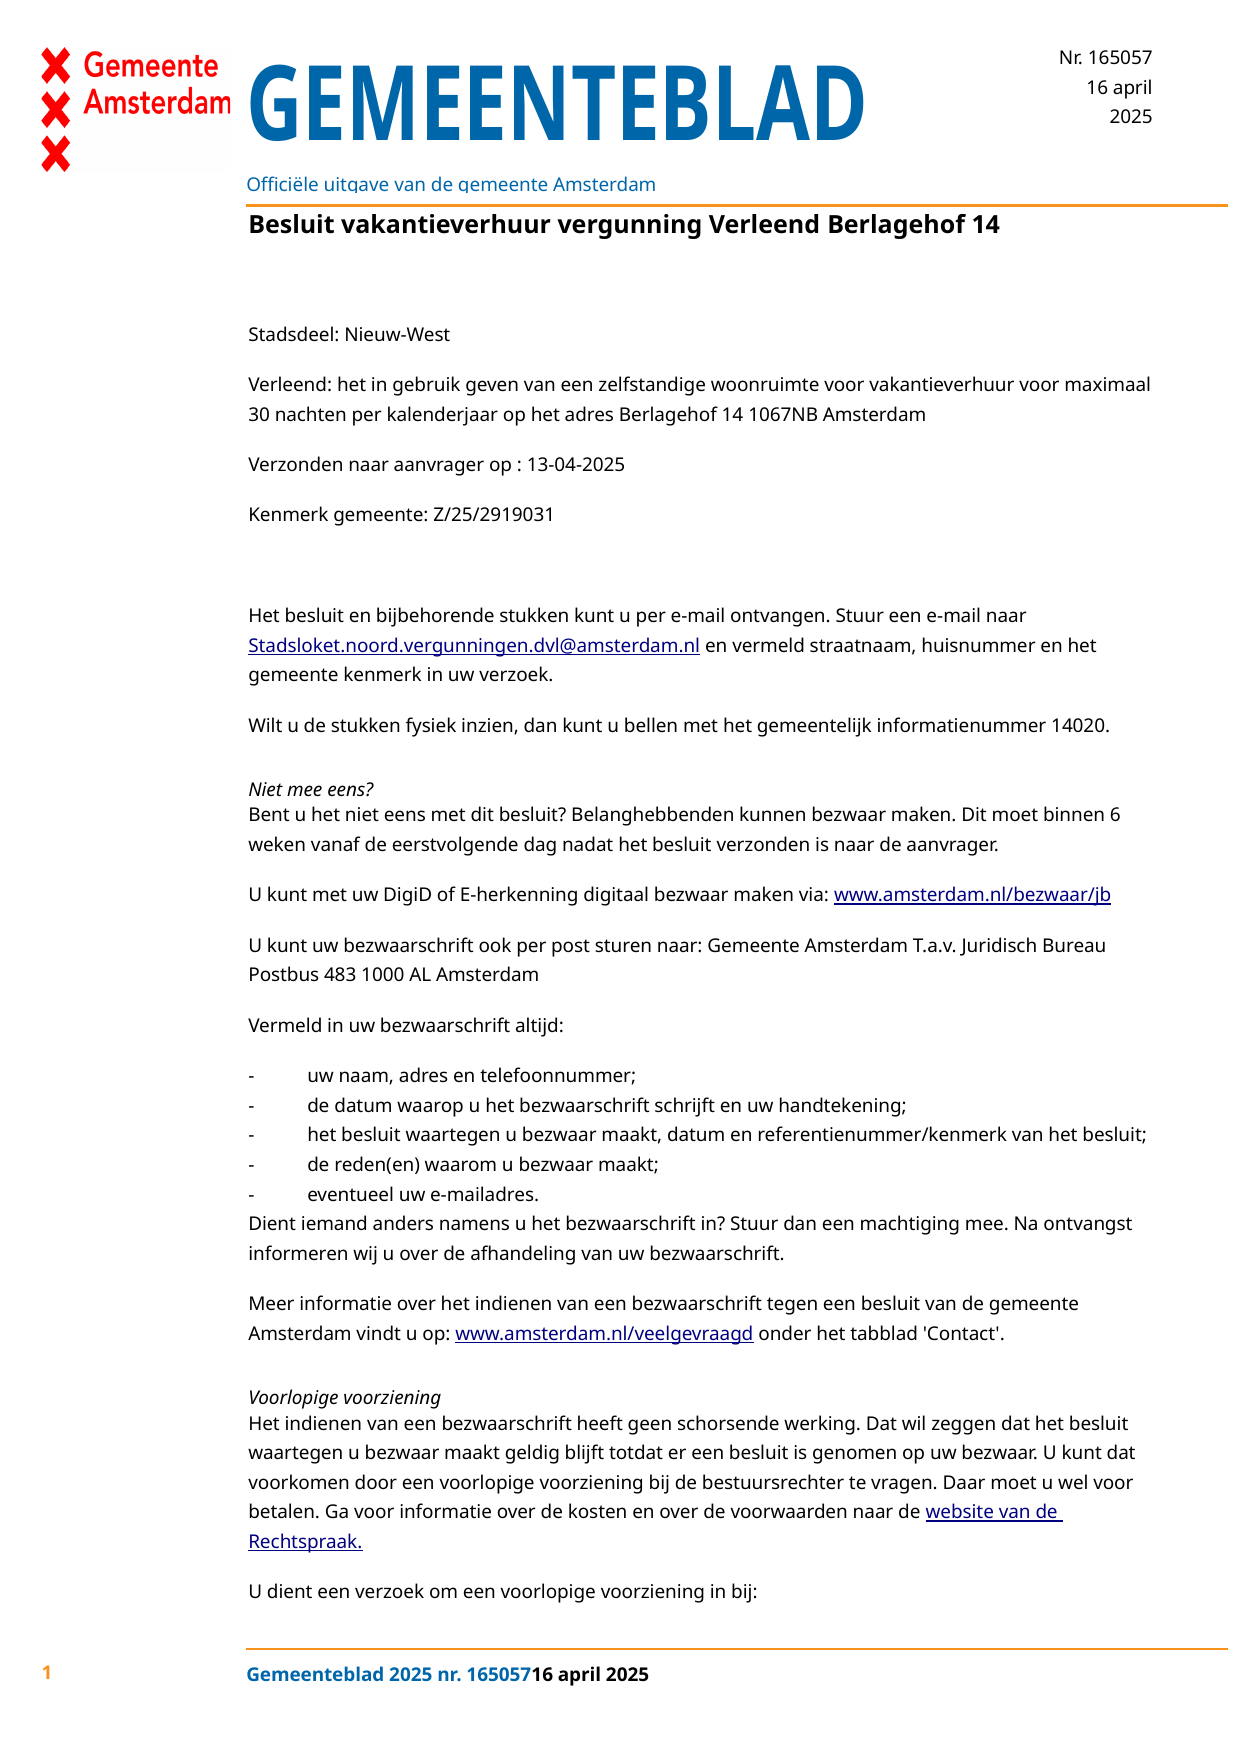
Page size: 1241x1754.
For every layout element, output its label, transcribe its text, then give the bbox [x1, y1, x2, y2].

text Verleend: het in gebruik geven van een zelfstandige woonruimte voor vakantieverhuur voor maximaal 30 nachten per kalenderjaar op het adres Berlagehof 14 1067NB Amsterdam [248, 371, 1152, 426]
text Niet mee eens? [248, 776, 1152, 802]
picture [41, 47, 231, 172]
text Vermeld in uw bezwaarschrift altijd: [248, 1012, 1152, 1038]
text Stadsdeel: Nieuw-West [248, 321, 1152, 346]
text Het indienen van een bezwaarschrift heeft geen schorsende werking. Dat wil zeggen dat het besluit waartegen u bezwaar maakt geldig blijft totdat er een besluit is genomen op uw bezwaar. U kunt dat voorkomen door een voorlopige voorziening bij de bestuursrechter te vragen. Daar moet u wel voor betalen. Ga voor informatie over de kosten en over de voorwaarden naar de website van de Rechtspraak. [248, 1410, 1152, 1554]
text Bent u het niet eens met dit besluit? Belanghebbenden kunnen bezwaar maken. Dit moet binnen 6 weken vanaf de eerstvolgende dag nadat het besluit verzonden is naar de aanvrager. [248, 802, 1152, 857]
text Verzonden naar aanvrager op : 13-04-2025 [248, 451, 1152, 477]
text Besluit vakantieverhuur vergunning Verleend Berlagehof 14 [248, 207, 1152, 241]
text Het besluit en bijbehorende stukken kunt u per e-mail ontvangen. Stuur een e-mail naar Stadsloket.noord.vergunningen.dvl@amsterdam.nl en vermeld straatnaam, huisnummer en het gemeente kenmerk in uw verzoek. [248, 602, 1152, 687]
text Wilt u de stukken fysiek inzien, dan kunt u bellen met het gemeentelijk informatienummer 14020. [248, 712, 1152, 738]
text Meer informatie over het indienen van een bezwaarschrift tegen een besluit van de gemeente Amsterdam vindt u op: www.amsterdam.nl/veelgevraagd onder het tabblad 'Contact'. [248, 1290, 1152, 1346]
text U dient een verzoek om een voorlopige voorziening in bij: [248, 1578, 1152, 1604]
text Kenmerk gemeente: Z/25/2919031 [248, 502, 1152, 527]
text Dient iemand anders namens u het bezwaarschrift in? Stuur dan een machtiging mee. Na ontvangst informeren wij u over de afhandeling van uw bezwaarschrift. [248, 1210, 1152, 1266]
text U kunt uw bezwaarschrift ook per post sturen naar: Gemeente Amsterdam T.a.v. Juridisch Bureau Postbus 483 1000 AL Amsterdam [248, 932, 1152, 987]
list de datum waarop u het bezwaarschrift schrijft en uw handtekening; [248, 1092, 1152, 1118]
text Voorlopige voorziening [248, 1384, 1152, 1410]
list uw naam, adres en telefoonnummer; [248, 1062, 1152, 1088]
list eventueel uw e-mailadres. [248, 1181, 1152, 1207]
text U kunt met uw DigiD of E-herkenning digitaal bezwaar maken via: www.amsterdam.nl/bezwaar/jb [248, 882, 1152, 907]
list de reden(en) waarom u bezwaar maakt; [248, 1151, 1152, 1177]
list het besluit waartegen u bezwaar maakt, datum en referentienummer/kenmerk van het besluit; [248, 1122, 1152, 1147]
